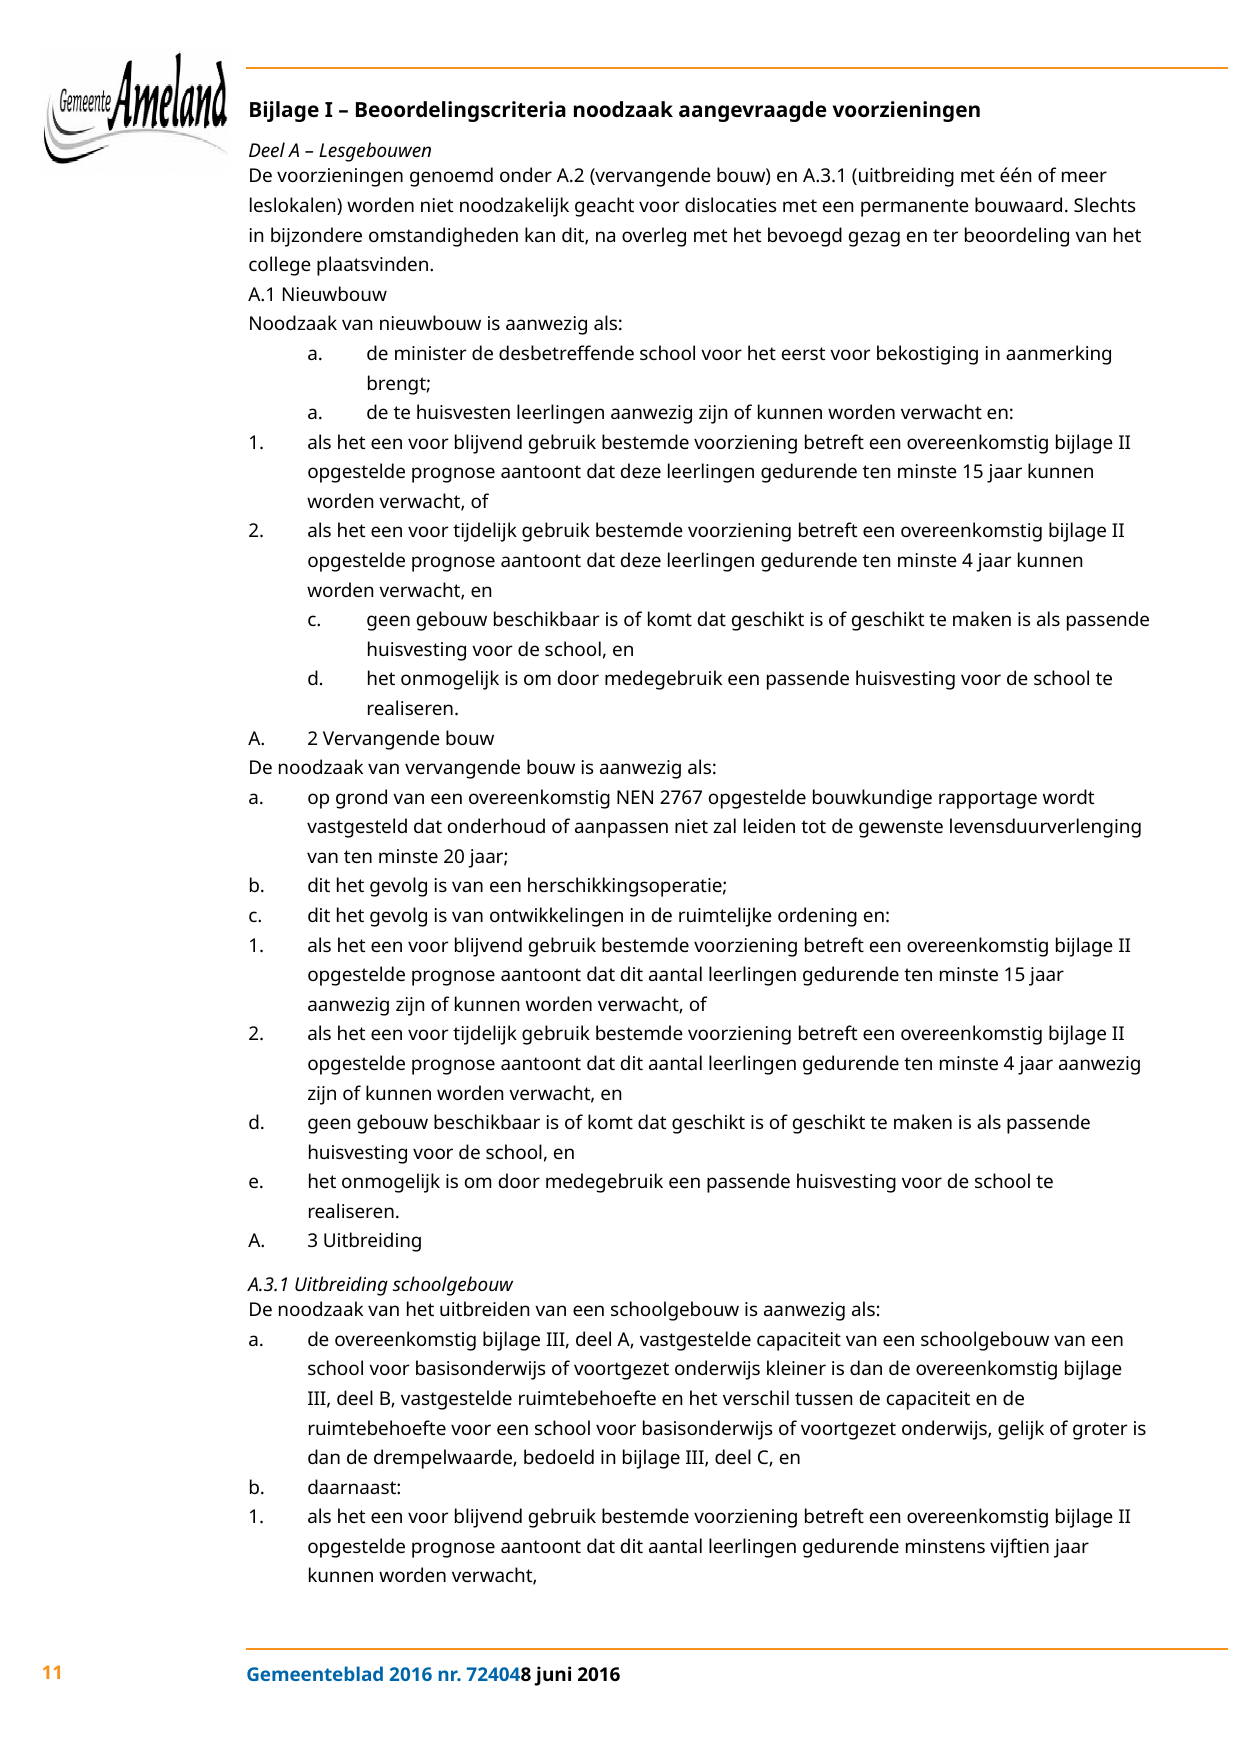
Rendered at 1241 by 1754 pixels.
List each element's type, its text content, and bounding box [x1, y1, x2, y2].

list 2 Vervangende bouw [248, 725, 1152, 750]
text De voorzieningen genoemd onder A.2 (vervangende bouw) en A.3.1 (uitbreiding met één of meer leslokalen) worden niet noodzakelijk geacht voor dislocaties met een permanente bouwaard. Slechts in bijzondere omstandigheden kan dit, na overleg met het bevoegd gezag en ter beoordeling van het college plaatsvinden. [248, 163, 1152, 277]
text Noodzaak van nieuwbouw is aanwezig als: [248, 311, 1152, 336]
list geen gebouw beschikbaar is of komt dat geschikt is of geschikt te maken is als passende huisvesting voor de school, en [248, 1109, 1152, 1164]
list geen gebouw beschikbaar is of komt dat geschikt is of geschikt te maken is als passende huisvesting voor de school, en [307, 606, 1152, 662]
list als het een voor blijvend gebruik bestemde voorziening betreft een overeenkomstig bijlage II opgestelde prognose aantoont dat dit aantal leerlingen gedurende ten minste 15 jaar aanwezig zijn of kunnen worden verwacht, of [248, 932, 1152, 1017]
list als het een voor blijvend gebruik bestemde voorziening betreft een overeenkomstig bijlage II opgestelde prognose aantoont dat dit aantal leerlingen gedurende minstens vijftien jaar kunnen worden verwacht, [248, 1503, 1152, 1588]
text Deel A – Lesgebouwen [248, 137, 1152, 163]
list op grond van een overeenkomstig NEN 2767 opgestelde bouwkundige rapportage wordt vastgesteld dat onderhoud of aanpassen niet zal leiden tot de gewenste levensduurverlenging van ten minste 20 jaar; [248, 784, 1152, 869]
list als het een voor blijvend gebruik bestemde voorziening betreft een overeenkomstig bijlage II opgestelde prognose aantoont dat deze leerlingen gedurende ten minste 15 jaar kunnen worden verwacht, of [248, 429, 1152, 514]
list daarnaast: [248, 1474, 1152, 1500]
list dit het gevolg is van ontwikkelingen in de ruimtelijke ordening en: [248, 902, 1152, 928]
text A.3.1 Uitbreiding schoolgebouw [248, 1271, 1152, 1296]
list de te huisvesten leerlingen aanwezig zijn of kunnen worden verwacht en: [307, 399, 1152, 425]
text Bijlage I – Beoordelingscriteria noodzaak aangevraagde voorzieningen [248, 95, 1152, 123]
list de overeenkomstig bijlage III, deel A, vastgestelde capaciteit van een schoolgebouw van een school voor basisonderwijs of voortgezet onderwijs kleiner is dan de overeenkomstig bijlage III, deel B, vastgestelde ruimtebehoefte en het verschil tussen de capaciteit en de ruimtebehoefte voor een school voor basisonderwijs of voortgezet onderwijs, gelijk of groter is dan de drempelwaarde, bedoeld in bijlage III, deel C, en [248, 1326, 1152, 1470]
text A.1 Nieuwbouw [248, 281, 1152, 307]
text De noodzaak van vervangende bouw is aanwezig als: [248, 754, 1152, 780]
list dit het gevolg is van een herschikkingsoperatie; [248, 873, 1152, 898]
picture [41, 47, 231, 172]
list het onmogelijk is om door medegebruik een passende huisvesting voor de school te realiseren. [248, 1168, 1152, 1224]
list als het een voor tijdelijk gebruik bestemde voorziening betreft een overeenkomstig bijlage II opgestelde prognose aantoont dat dit aantal leerlingen gedurende ten minste 4 jaar aanwezig zijn of kunnen worden verwacht, en [248, 1021, 1152, 1105]
list het onmogelijk is om door medegebruik een passende huisvesting voor de school te realiseren. [307, 666, 1152, 721]
list als het een voor tijdelijk gebruik bestemde voorziening betreft een overeenkomstig bijlage II opgestelde prognose aantoont dat deze leerlingen gedurende ten minste 4 jaar kunnen worden verwacht, en [248, 518, 1152, 602]
text De noodzaak van het uitbreiden van een schoolgebouw is aanwezig als: [248, 1296, 1152, 1322]
list de minister de desbetreffende school voor het eerst voor bekostiging in aanmerking brengt; [307, 340, 1152, 395]
list 3 Uitbreiding [248, 1228, 1152, 1253]
